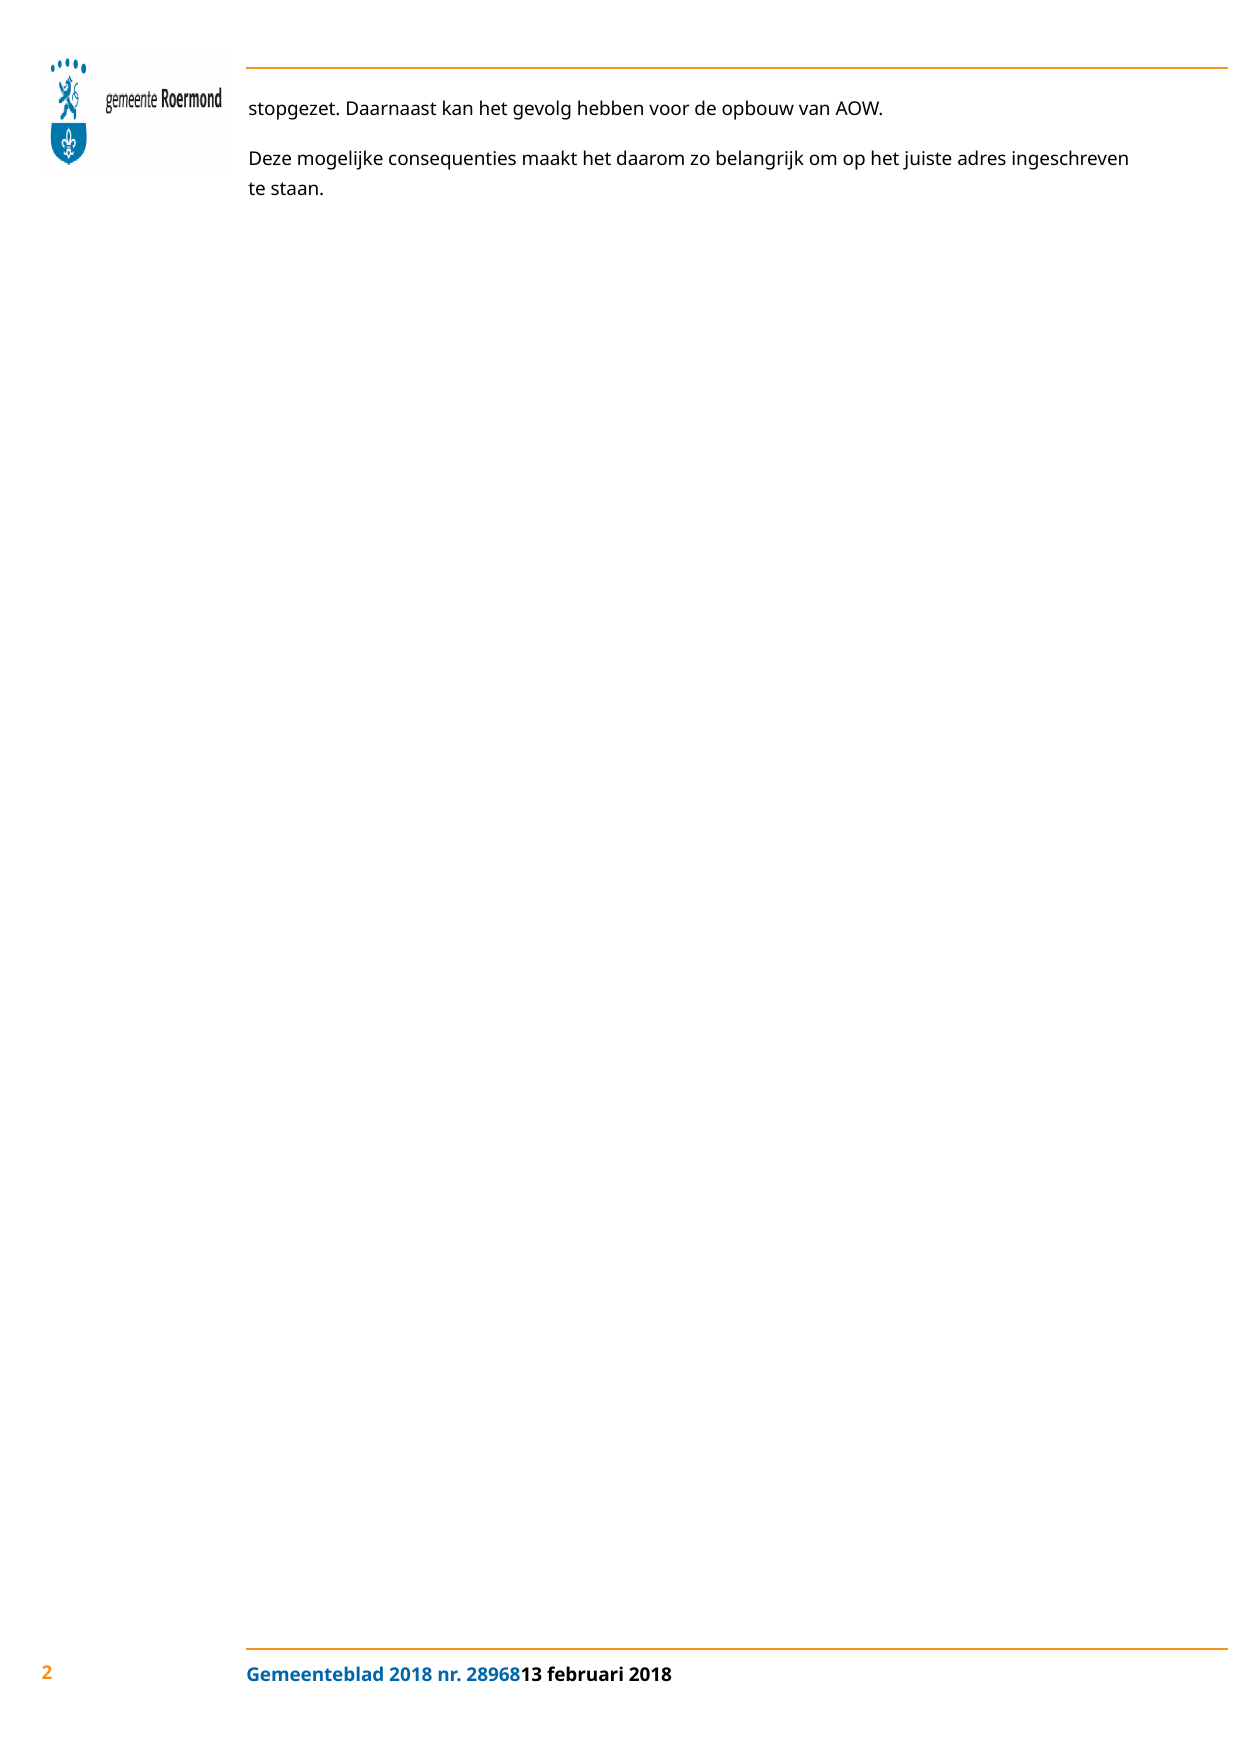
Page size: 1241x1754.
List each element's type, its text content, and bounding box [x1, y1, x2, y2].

picture [41, 47, 231, 172]
text stopgezet. Daarnaast kan het gevolg hebben voor de opbouw van AOW. [248, 95, 1152, 121]
text Deze mogelijke consequenties maakt het daarom zo belangrijk om op het juiste adres ingeschreven te staan. [248, 145, 1152, 201]
